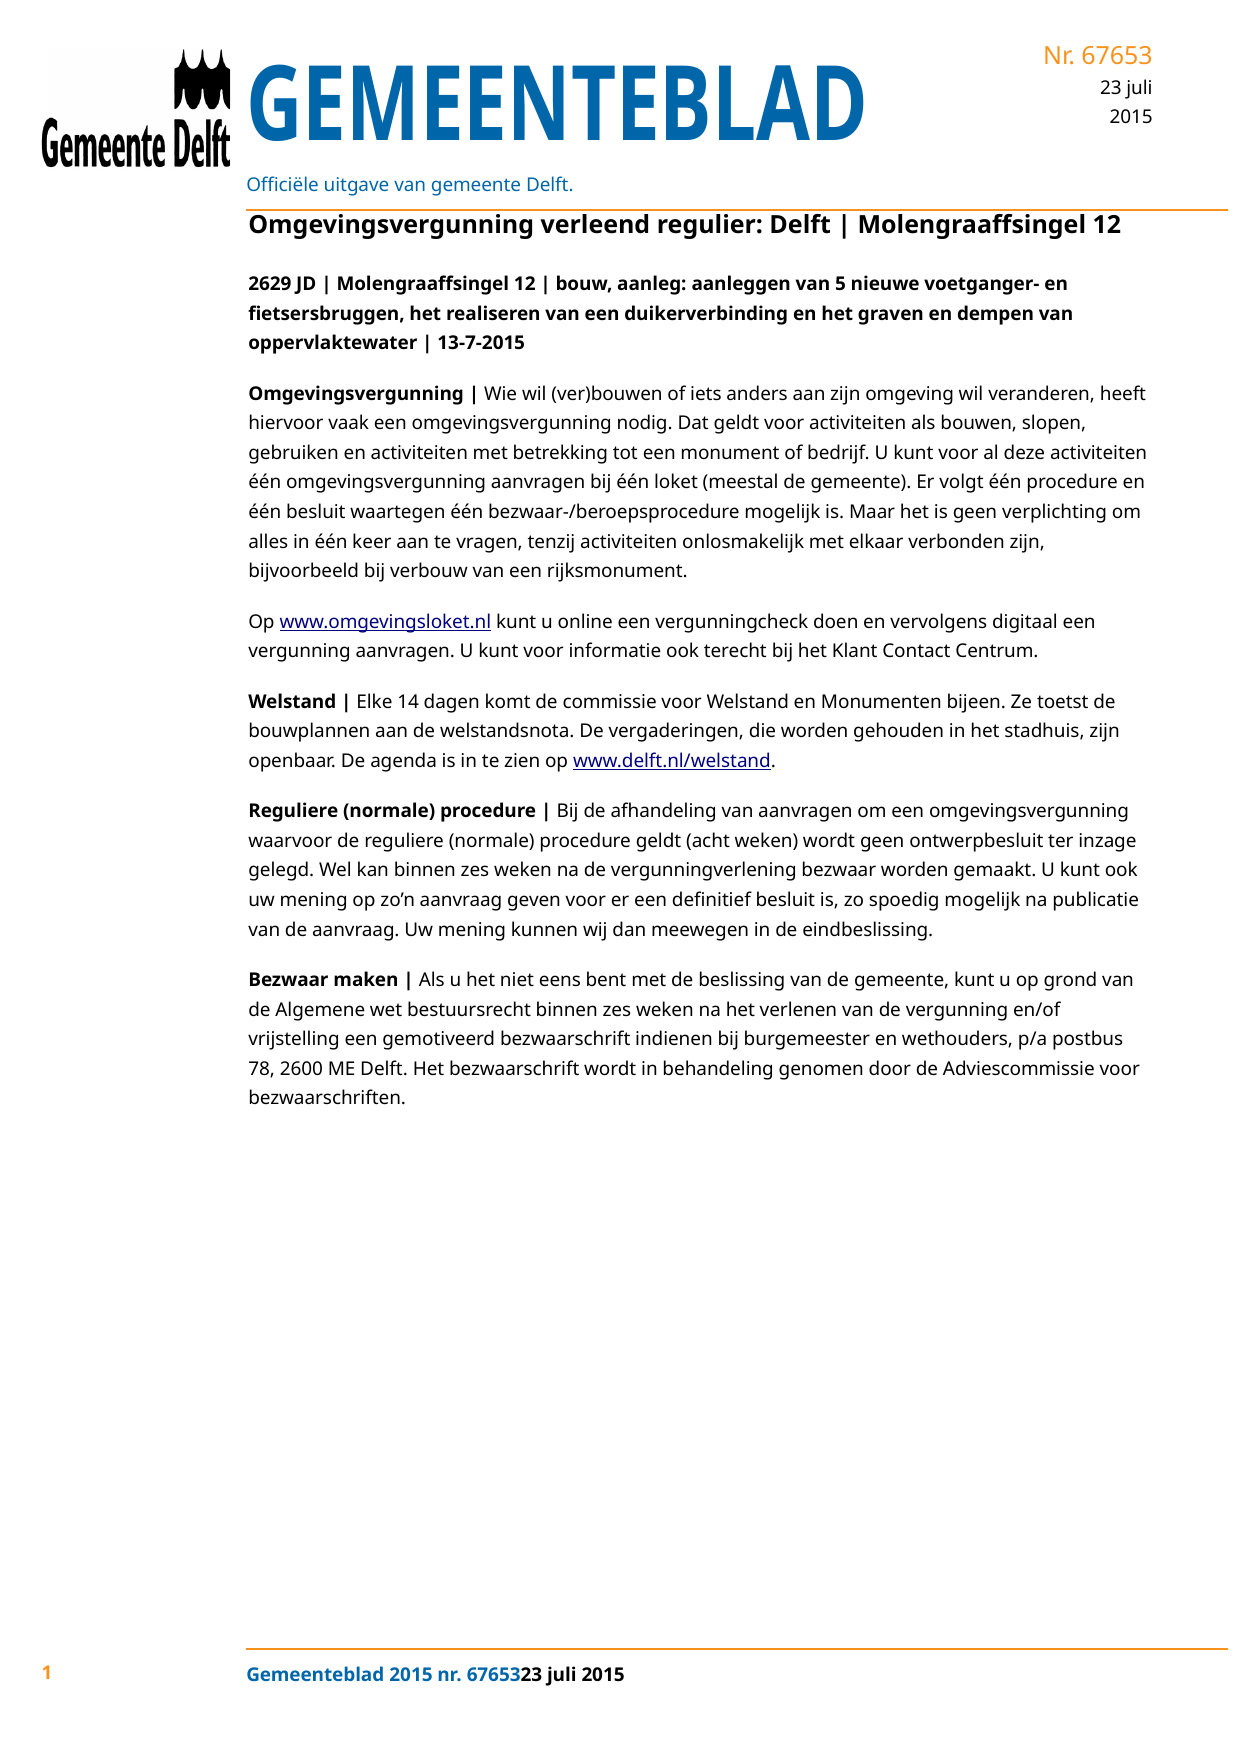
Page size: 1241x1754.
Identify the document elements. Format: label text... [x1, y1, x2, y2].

picture [41, 47, 231, 172]
text Omgevingsvergunning | Wie wil (ver)bouwen of iets anders aan zijn omgeving wil veranderen, heeft hiervoor vaak een omgevingsvergunning nodig. Dat geldt voor activiteiten als bouwen, slopen, gebruiken en activiteiten met betrekking tot een monument of bedrijf. U kunt voor al deze activiteiten één omgevingsvergunning aanvragen bij één loket (meestal de gemeente). Er volgt één procedure en één besluit waartegen één bezwaar-/beroepsprocedure mogelijk is. Maar het is geen verplichting om alles in één keer aan te vragen, tenzij activiteiten onlosmakelijk met elkaar verbonden zijn, bijvoorbeeld bij verbouw van een rijksmonument. [248, 380, 1152, 583]
text Omgevingsvergunning verleend regulier: Delft | Molengraaffsingel 12 [248, 211, 1152, 241]
text Bezwaar maken | Als u het niet eens bent met de beslissing van de gemeente, kunt u op grond van de Algemene wet bestuursrecht binnen zes weken na het verlenen van de vergunning en/of vrijstelling een gemotiveerd bezwaarschrift indienen bij burgemeester en wethouders, p/a postbus 78, 2600 ME Delft. Het bezwaarschrift wordt in behandeling genomen door de Adviescommissie voor bezwaarschriften. [248, 966, 1152, 1110]
text Welstand | Elke 14 dagen komt de commissie voor Welstand en Monumenten bijeen. Ze toetst de bouwplannen aan de welstandsnota. De vergaderingen, die worden gehouden in het stadhuis, zijn openbaar. De agenda is in te zien op www.delft.nl/welstand. [248, 688, 1152, 773]
text Op www.omgevingsloket.nl kunt u online een vergunningcheck doen en vervolgens digitaal een vergunning aanvragen. U kunt voor informatie ook terecht bij het Klant Contact Centrum. [248, 608, 1152, 663]
text 2629 JD | Molengraaffsingel 12 | bouw, aanleg: aanleggen van 5 nieuwe voetganger- en fietsersbruggen, het realiseren van een duikerverbinding en het graven en dempen van oppervlaktewater | 13-7-2015 [248, 270, 1152, 355]
text Reguliere (normale) procedure | Bij de afhandeling van aanvragen om een omgevingsvergunning waarvoor de reguliere (normale) procedure geldt (acht weken) wordt geen ontwerpbesluit ter inzage gelegd. Wel kan binnen zes weken na de vergunningverlening bezwaar worden gemaakt. U kunt ook uw mening op zo’n aanvraag geven voor er een definitief besluit is, zo spoedig mogelijk na publicatie van de aanvraag. Uw mening kunnen wij dan meewegen in de eindbeslissing. [248, 797, 1152, 941]
